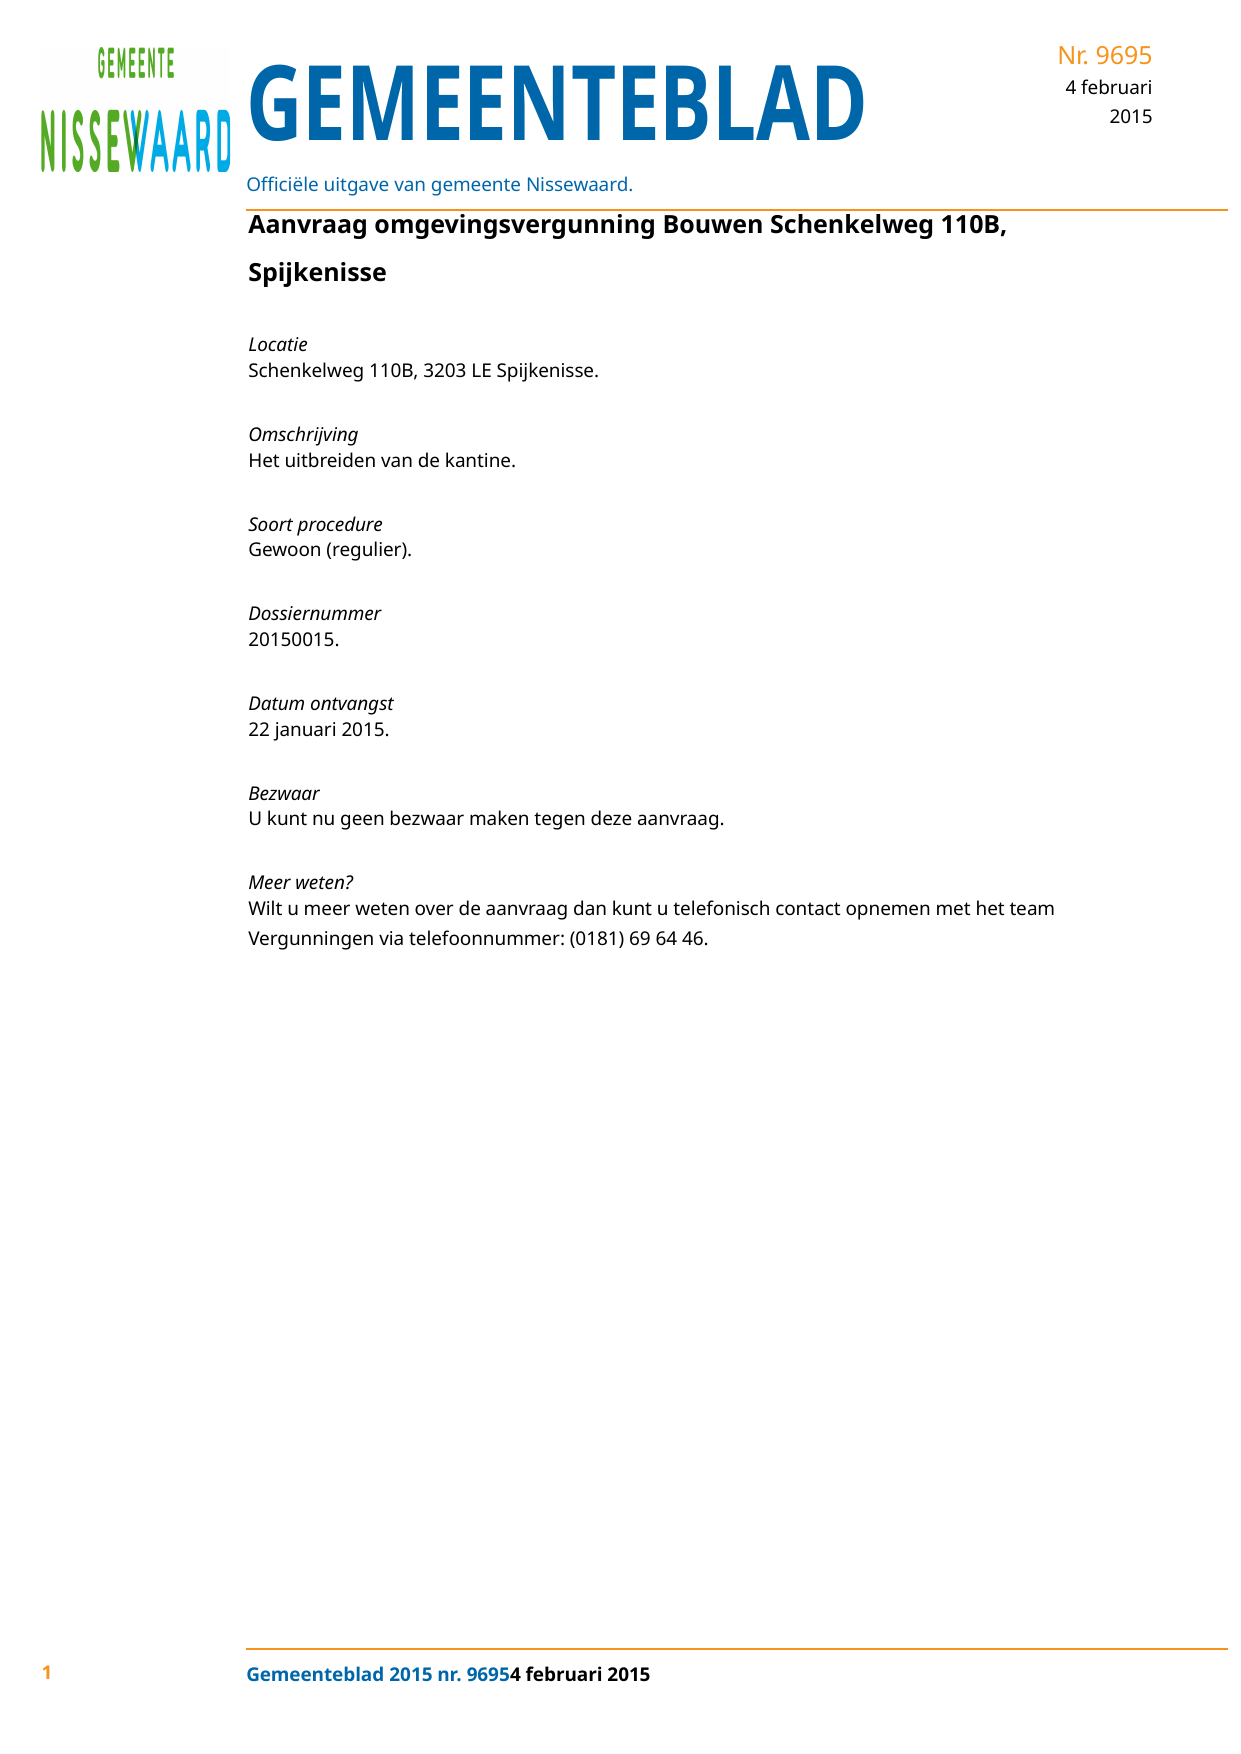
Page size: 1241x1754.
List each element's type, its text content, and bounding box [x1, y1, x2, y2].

text Bezwaar [248, 780, 1152, 806]
text Omschrijving [248, 421, 1152, 447]
text Datum ontvangst [248, 690, 1152, 716]
text Gewoon (regulier). [248, 537, 1152, 562]
text Meer weten? [248, 869, 1152, 895]
text Aanvraag omgevingsvergunning Bouwen Schenkelweg 110B, Spijkenisse [248, 211, 1152, 288]
text Soort procedure [248, 511, 1152, 537]
picture [41, 47, 231, 172]
picture [201, 122, 206, 138]
picture [222, 122, 227, 160]
picture [200, 151, 206, 172]
picture [154, 157, 165, 172]
text Schenkelweg 110B, 3203 LE Spijkenisse. [248, 357, 1152, 383]
text Wilt u meer weten over de aanvraag dan kunt u telefonisch contact opnemen met het team Vergunningen via telefoonnummer: (0181) 69 64 46. [248, 895, 1152, 951]
text 20150015. [248, 626, 1152, 652]
text Het uitbreiden van de kantine. [248, 447, 1152, 473]
text Locatie [248, 331, 1152, 357]
text U kunt nu geen bezwaar maken tegen deze aanvraag. [248, 806, 1152, 831]
text Dossiernummer [248, 601, 1152, 626]
text 22 januari 2015. [248, 716, 1152, 742]
picture [176, 157, 187, 172]
